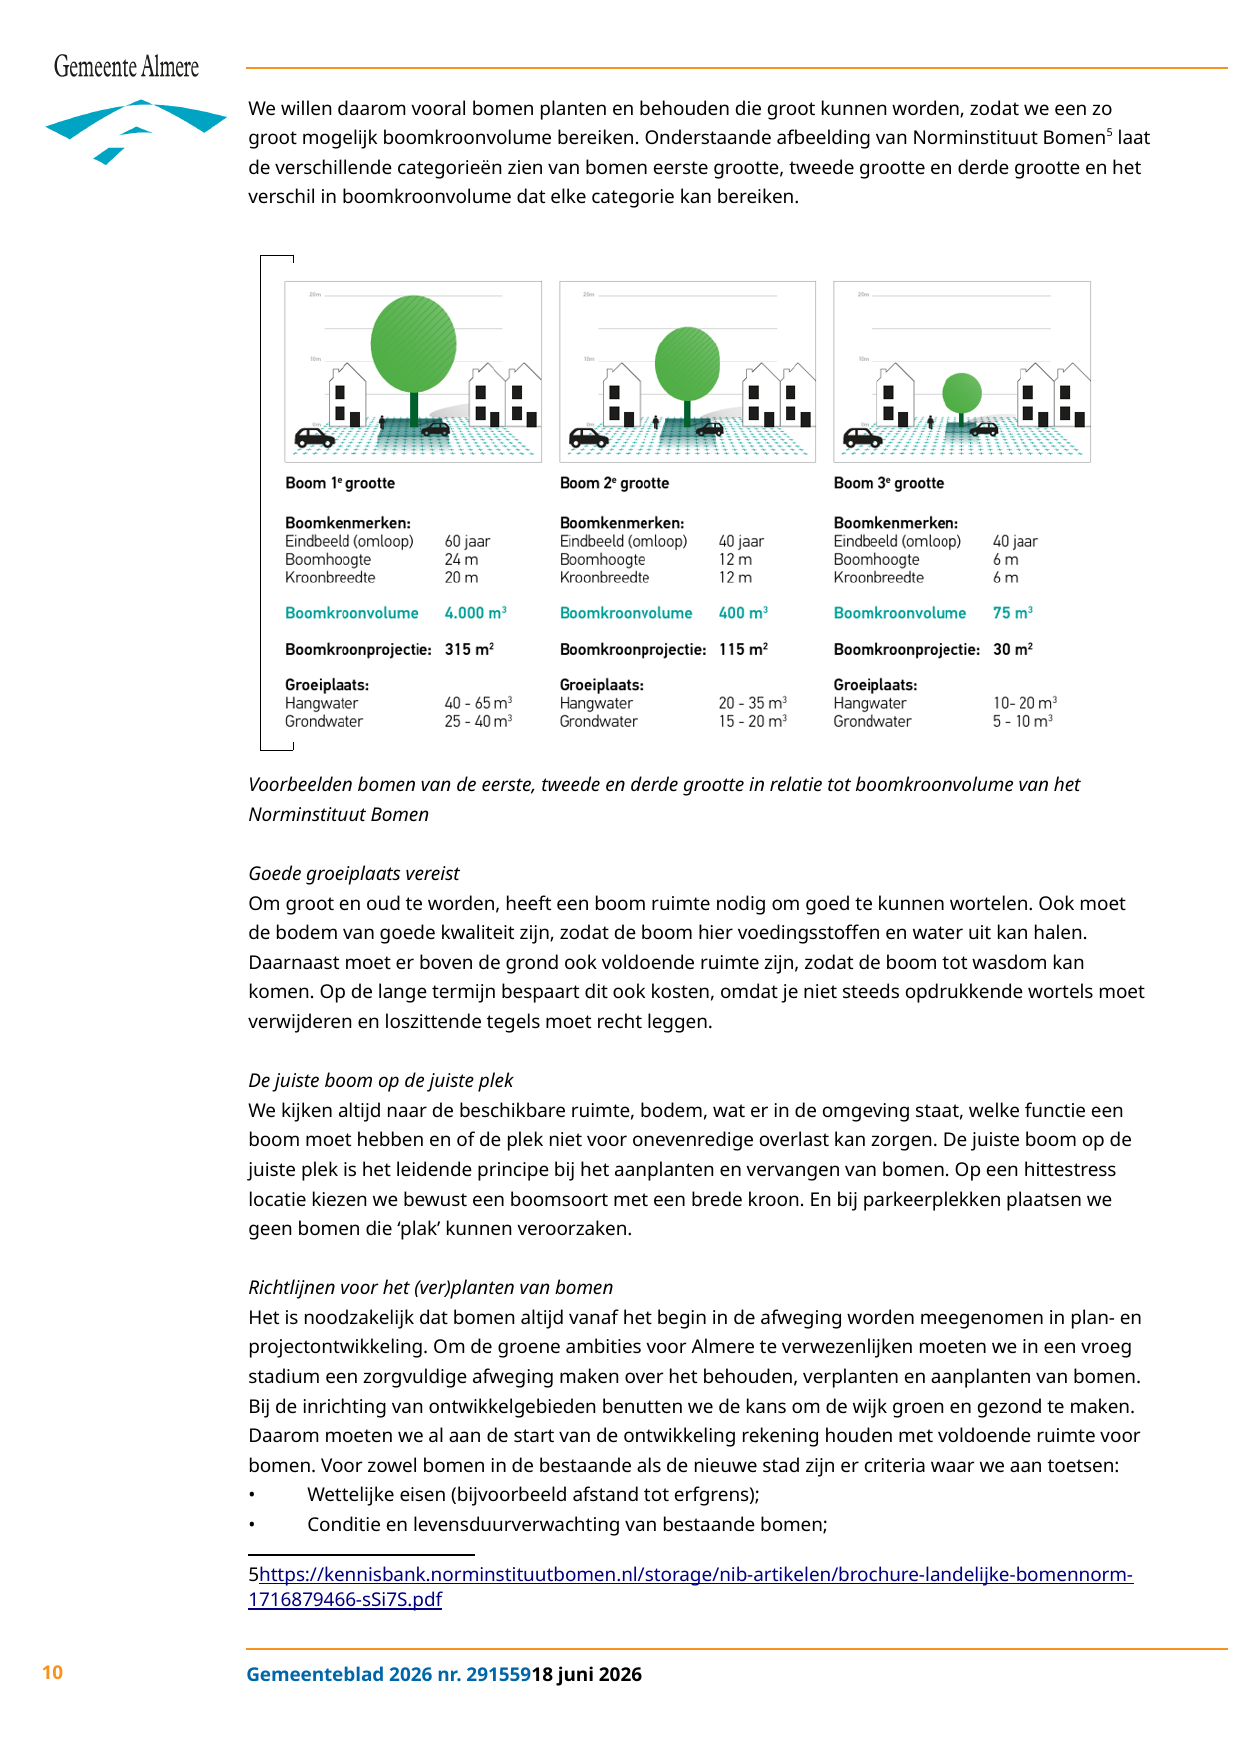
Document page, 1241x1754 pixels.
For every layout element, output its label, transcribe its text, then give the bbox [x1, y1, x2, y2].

text https://kennisbank.norminstituutbomen.nl/storage/nib-artikelen/brochure-landelijke-bomennorm-1716879466-sSi7S.pdf [248, 1561, 1152, 1612]
text Goede groeiplaats vereist [248, 860, 1152, 886]
text De juiste boom op de juiste plek [248, 1067, 1152, 1093]
list Conditie en levensduurverwachting van bestaande bomen; [248, 1511, 1152, 1537]
list Wettelijke eisen (bijvoorbeeld afstand tot erfgrens); [248, 1482, 1152, 1507]
text We willen daarom vooral bomen planten en behouden die groot kunnen worden, zodat we een zo groot mogelijk boomkroonvolume bereiken. Onderstaande afbeelding van Norminstituut Bomen laat de verschillende categorieën zien van bomen eerste grootte, tweede grootte en derde grootte en het verschil in boomkroonvolume dat elke categorie kan bereiken. [248, 95, 1152, 209]
picture [268, 263, 1096, 742]
text Richtlijnen voor het (ver)planten van bomen [248, 1274, 1152, 1300]
picture [41, 47, 231, 172]
text We kijken altijd naar de beschikbare ruimte, bodem, wat er in de omgeving staat, welke functie een boom moet hebben en of de plek niet voor onevenredige overlast kan zorgen. De juiste boom op de juiste plek is het leidende principe bij het aanplanten en vervangen van bomen. Op een hittestress locatie kiezen we bewust een boomsoort met een brede kroon. En bij parkeerplekken plaatsen we geen bomen die ‘plak’ kunnen veroorzaken. [248, 1097, 1152, 1241]
text Het is noodzakelijk dat bomen altijd vanaf het begin in de afweging worden meegenomen in plan- en projectontwikkeling. Om de groene ambities voor Almere te verwezenlijken moeten we in een vroeg stadium een zorgvuldige afweging maken over het behouden, verplanten en aanplanten van bomen. Bij de inrichting van ontwikkelgebieden benutten we de kans om de wijk groen en gezond te maken. Daarom moeten we al aan de start van de ontwikkeling rekening houden met voldoende ruimte voor bomen. Voor zowel bomen in de bestaande als de nieuwe stad zijn er criteria waar we aan toetsen: [248, 1304, 1152, 1478]
text Voorbeelden bomen van de eerste, tweede en derde grootte in relatie tot boomkroonvolume van het Norminstituut Bomen [248, 772, 1152, 827]
text Om groot en oud te worden, heeft een boom ruimte nodig om goed te kunnen wortelen. Ook moet de bodem van goede kwaliteit zijn, zodat de boom hier voedingsstoffen en water uit kan halen. Daarnaast moet er boven de grond ook voldoende ruimte zijn, zodat de boom tot wasdom kan komen. Op de lange termijn bespaart dit ook kosten, omdat je niet steeds opdrukkende wortels moet verwijderen en loszittende tegels moet recht leggen. [248, 890, 1152, 1034]
